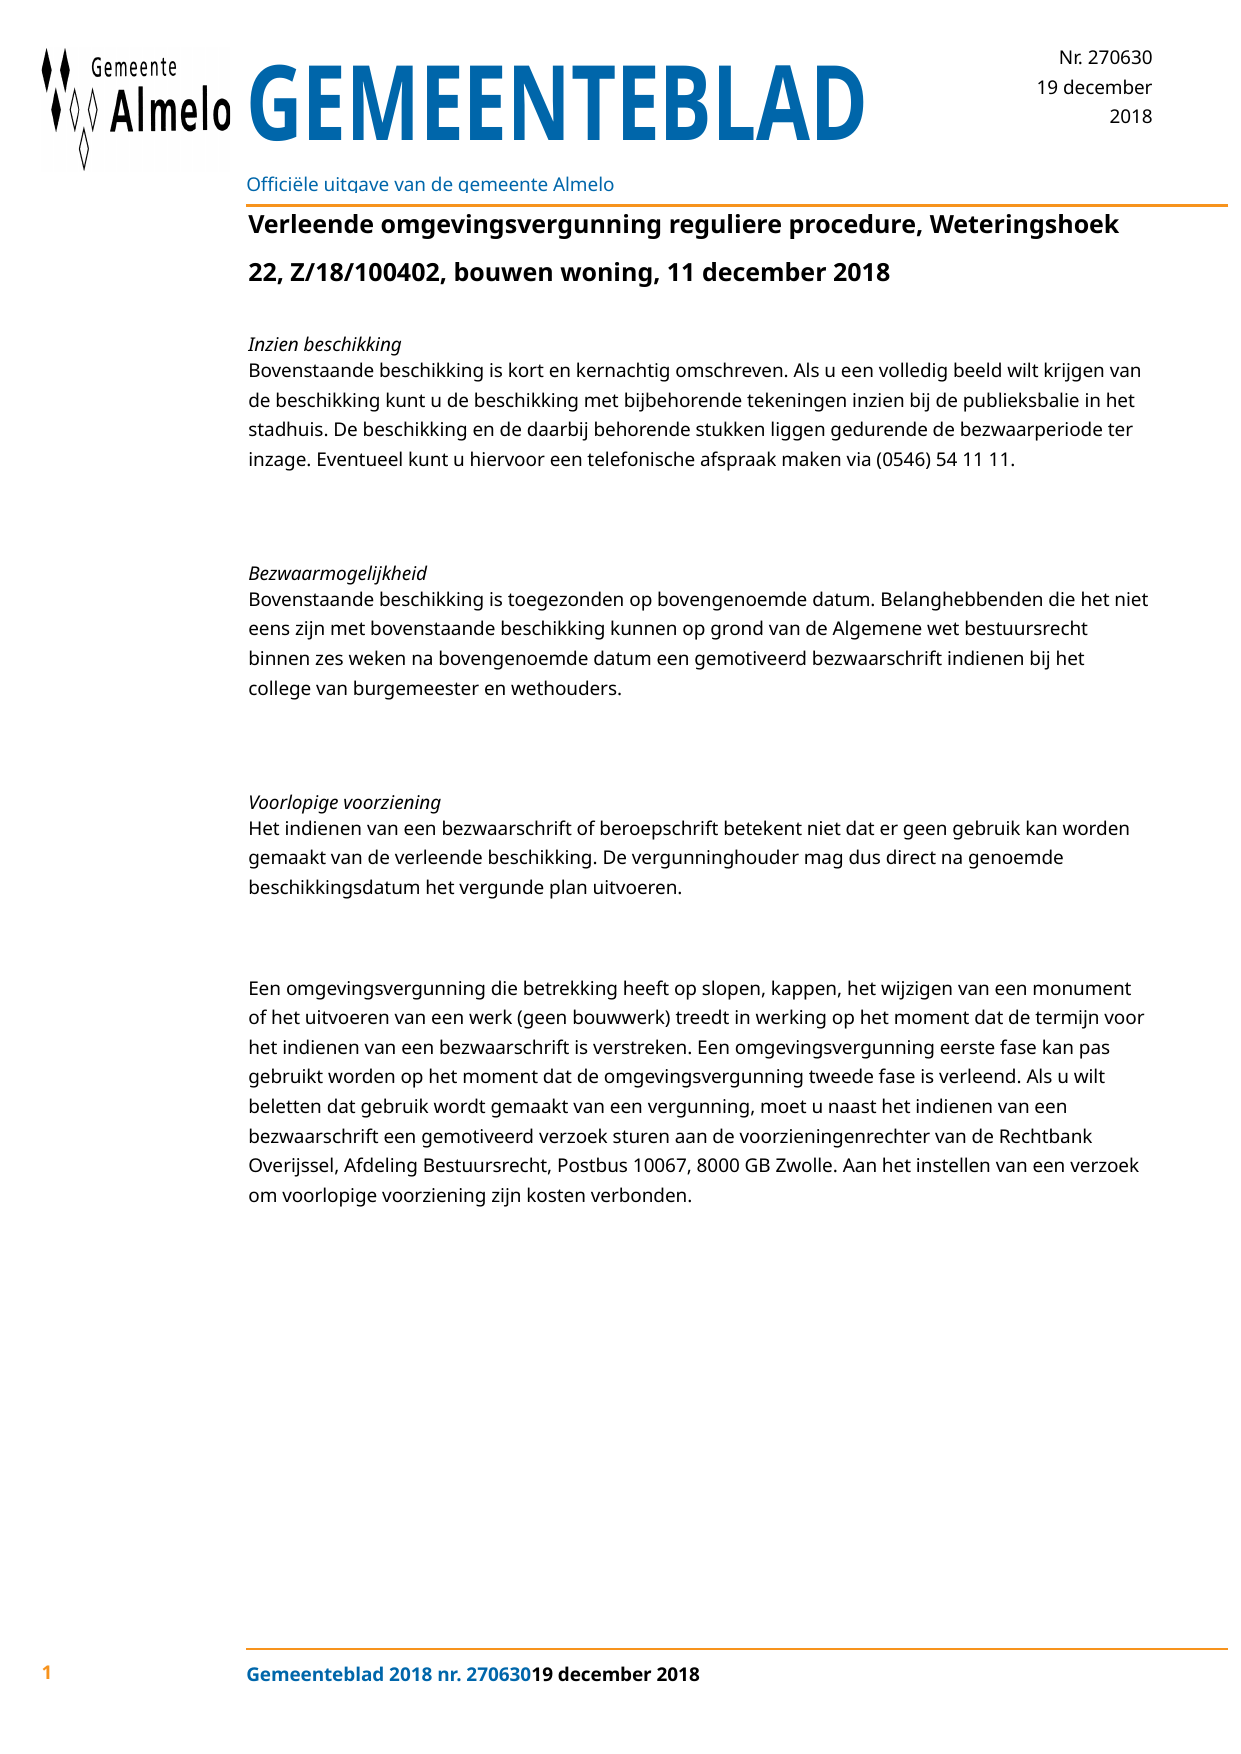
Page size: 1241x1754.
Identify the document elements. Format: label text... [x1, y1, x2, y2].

text Bovenstaande beschikking is toegezonden op bovengenoemde datum. Belanghebbenden die het niet eens zijn met bovenstaande beschikking kunnen op grond van de Algemene wet bestuursrecht binnen zes weken na bovengenoemde datum een gemotiveerd bezwaarschrift indienen bij het college van burgemeester en wethouders. [248, 586, 1152, 701]
text Inzien beschikking [248, 331, 1152, 357]
text Verleende omgevingsvergunning reguliere procedure, Weteringshoek 22, Z/18/100402, bouwen woning, 11 december 2018 [248, 207, 1152, 288]
text Bovenstaande beschikking is kort en kernachtig omschreven. Als u een volledig beeld wilt krijgen van de beschikking kunt u de beschikking met bijbehorende tekeningen inzien bij de publieksbalie in het stadhuis. De beschikking en de daarbij behorende stukken liggen gedurende de bezwaarperiode ter inzage. Eventueel kunt u hiervoor een telefonische afspraak maken via (0546) 54 11 11. [248, 357, 1152, 472]
text Voorlopige voorziening [248, 789, 1152, 815]
text Het indienen van een bezwaarschrift of beroepschrift betekent niet dat er geen gebruik kan worden gemaakt van de verleende beschikking. De vergunninghouder mag dus direct na genoemde beschikkingsdatum het vergunde plan uitvoeren. [248, 815, 1152, 900]
text Bezwaarmogelijkheid [248, 560, 1152, 586]
text Een omgevingsvergunning die betrekking heeft op slopen, kappen, het wijzigen van een monument of het uitvoeren van een werk (geen bouwwerk) treedt in werking op het moment dat de termijn voor het indienen van een bezwaarschrift is verstreken. Een omgevingsvergunning eerste fase kan pas gebruikt worden op het moment dat de omgevingsvergunning tweede fase is verleend. Als u wilt beletten dat gebruik wordt gemaakt van een vergunning, moet u naast het indienen van een bezwaarschrift een gemotiveerd verzoek sturen aan de voorzieningenrechter van de Rechtbank Overijssel, Afdeling Bestuursrecht, Postbus 10067, 8000 GB Zwolle. Aan het instellen van een verzoek om voorlopige voorziening zijn kosten verbonden. [248, 975, 1152, 1208]
picture [41, 47, 231, 172]
